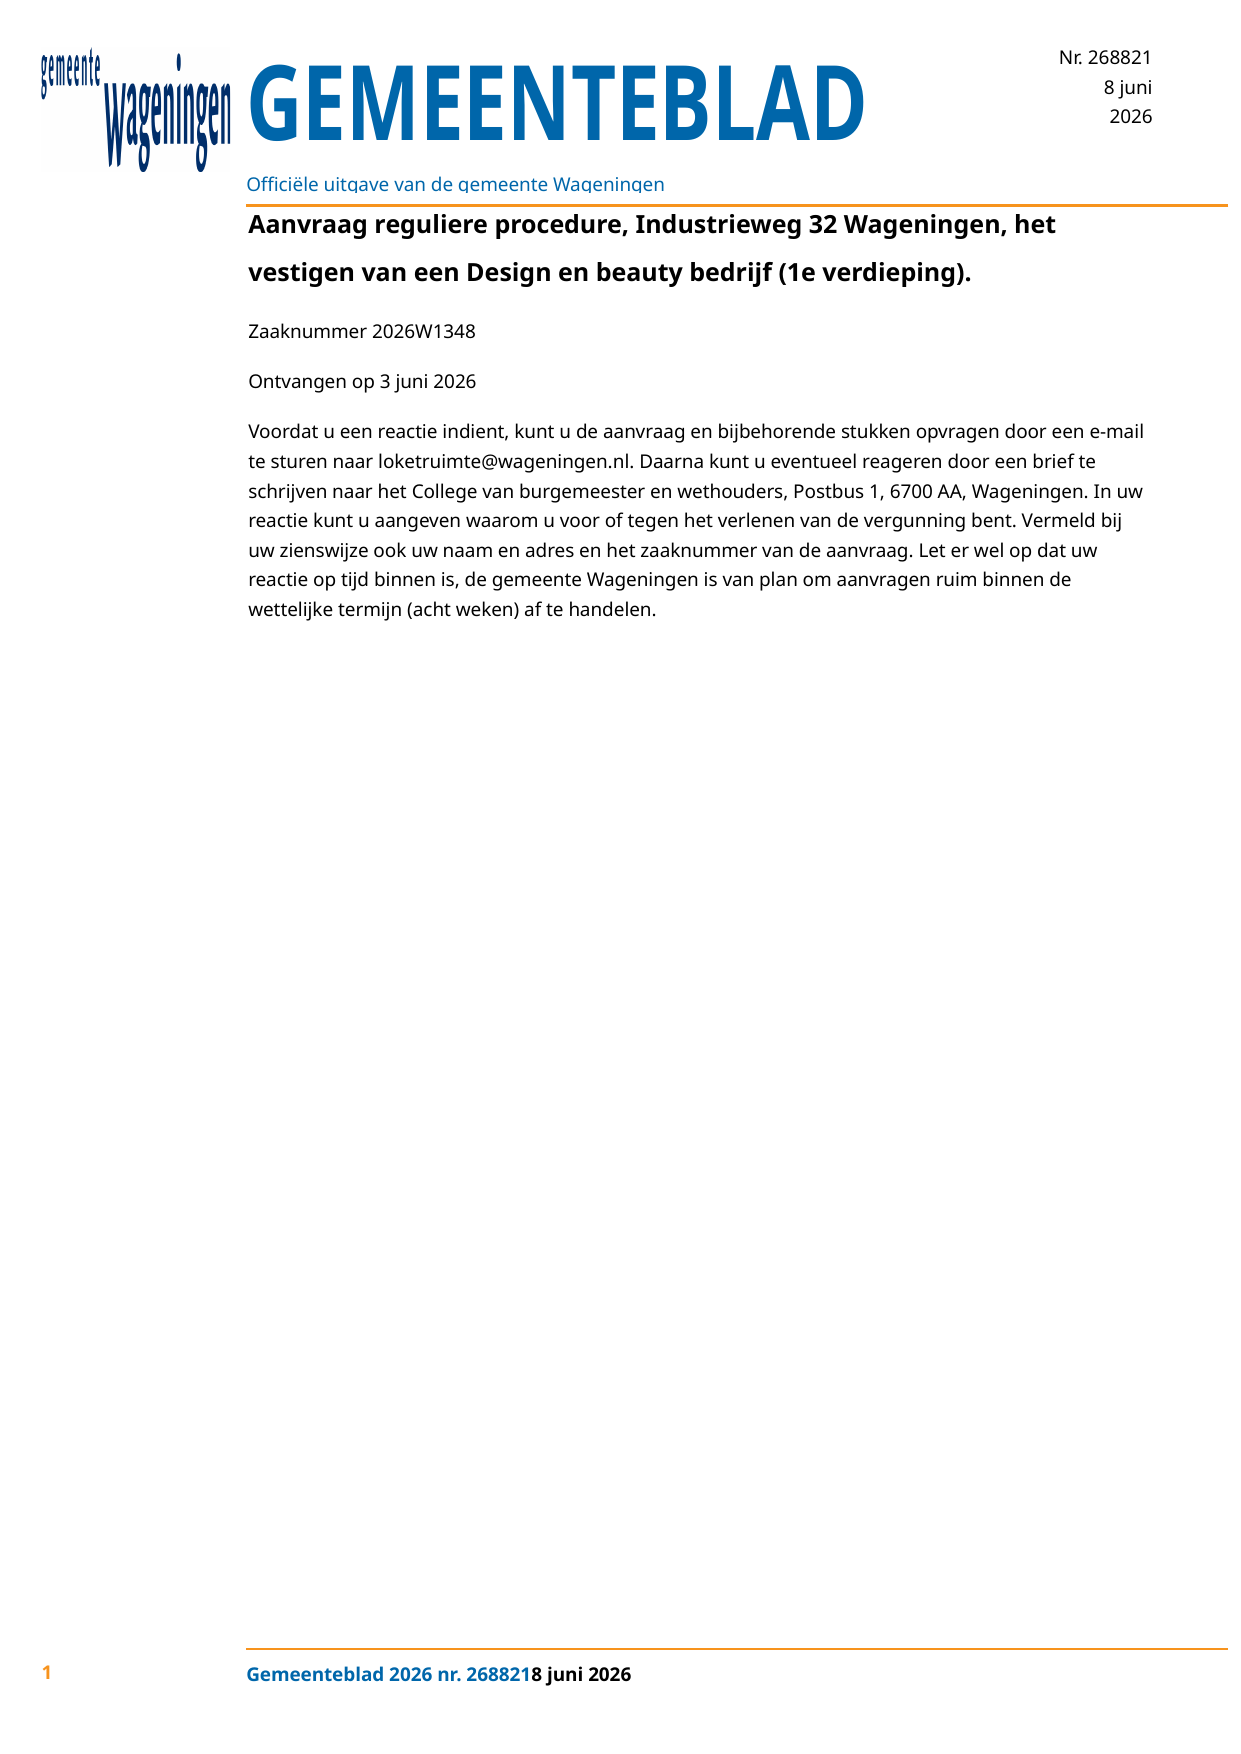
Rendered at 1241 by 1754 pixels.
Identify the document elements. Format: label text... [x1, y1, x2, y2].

text Voordat u een reactie indient, kunt u de aanvraag en bijbehorende stukken opvragen door een e-mail te sturen naar loketruimte@wageningen.nl. Daarna kunt u eventueel reageren door een brief te schrijven naar het College van burgemeester en wethouders, Postbus 1, 6700 AA, Wageningen. In uw reactie kunt u aangeven waarom u voor of tegen het verlenen van de vergunning bent. Vermeld bij uw zienswijze ook uw naam en adres en het zaaknummer van de aanvraag. Let er wel op dat uw reactie op tijd binnen is, de gemeente Wageningen is van plan om aanvragen ruim binnen de wettelijke termijn (acht weken) af te handelen. [248, 419, 1152, 622]
picture [41, 47, 231, 172]
text Zaaknummer 2026W1348 [248, 318, 1152, 344]
text Aanvraag reguliere procedure, Industrieweg 32 Wageningen, het vestigen van een Design en beauty bedrijf (1e verdieping). [248, 207, 1152, 288]
text Ontvangen op 3 juni 2026 [248, 368, 1152, 394]
